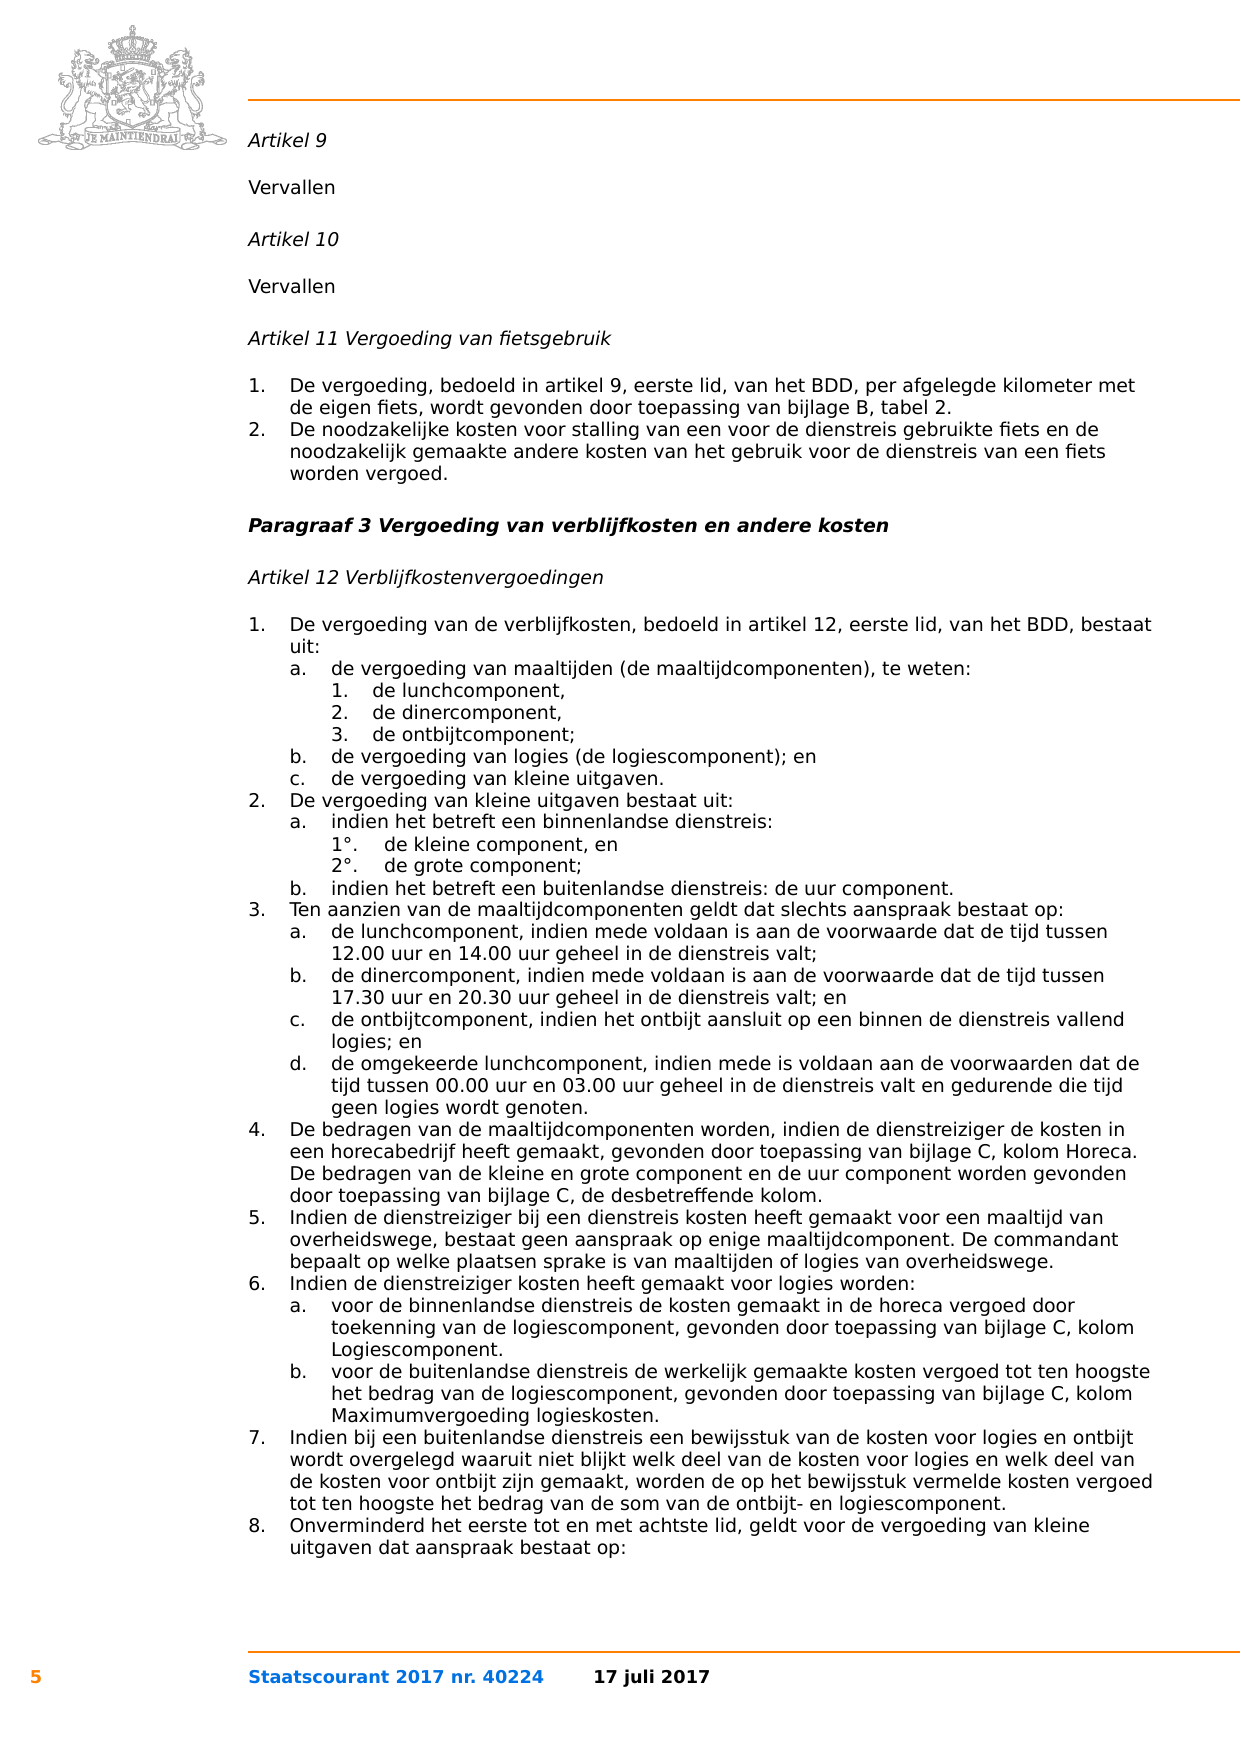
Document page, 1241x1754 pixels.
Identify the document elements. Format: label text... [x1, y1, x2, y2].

text Vervallen [248, 177, 1163, 199]
text a. voor de binnenlandse dienstreis de kosten gemaakt in de horeca vergoed door toekenning van de logiescomponent, gevonden door toepassing van bijlage C, kolom Logiescomponent. [289, 1295, 1163, 1361]
text 1. De vergoeding van de verblijfkosten, bedoeld in artikel 12, eerste lid, van het BDD, bestaat uit: [248, 614, 1163, 658]
text b. voor de buitenlandse dienstreis de werkelijk gemaakte kosten vergoed tot ten hoogste het bedrag van de logiescomponent, gevonden door toepassing van bijlage C, kolom Maximumvergoeding logieskosten. [289, 1361, 1163, 1427]
text a. indien het betreft een binnenlandse dienstreis: [289, 811, 1163, 833]
text c. de ontbijtcomponent, indien het ontbijt aansluit op een binnen de dienstreis vallend logies; en [289, 1009, 1163, 1053]
text 6. Indien de dienstreiziger kosten heeft gemaakt voor logies worden: [248, 1273, 1163, 1295]
text 1. de lunchcomponent, [331, 679, 1163, 702]
text 2. De noodzakelijke kosten voor stalling van een voor de dienstreis gebruikte fiets en de noodzakelijk gemaakte andere kosten van het gebruik voor de dienstreis van een fiets worden vergoed. [248, 419, 1163, 485]
text 4. De bedragen van de maaltijdcomponenten worden, indien de dienstreiziger de kosten in een horecabedrijf heeft gemaakt, gevonden door toepassing van bijlage C, kolom Horeca. De bedragen van de kleine en grote component en de uur component worden gevonden door toepassing van bijlage C, de desbetreffende kolom. [248, 1119, 1163, 1207]
text 2. De vergoeding van kleine uitgaven bestaat uit: [248, 789, 1163, 811]
subtitle Artikel 10 [248, 229, 1163, 251]
text 3. de ontbijtcomponent; [331, 723, 1163, 746]
text b. de dinercomponent, indien mede voldaan is aan de voorwaarde dat de tijd tussen 17.30 uur en 20.30 uur geheel in de dienstreis valt; en [289, 965, 1163, 1009]
text 1°. de kleine component, en [331, 833, 1163, 855]
text 3. Ten aanzien van de maaltijdcomponenten geldt dat slechts aanspraak bestaat op: [248, 899, 1163, 921]
picture [38, 25, 227, 150]
text a. de vergoeding van maaltijden (de maaltijdcomponenten), te weten: [289, 658, 1163, 679]
text Vervallen [248, 276, 1163, 298]
subtitle Artikel 9 [248, 130, 1163, 152]
text 5. Indien de dienstreiziger bij een dienstreis kosten heeft gemaakt voor een maaltijd van overheidswege, bestaat geen aanspraak op enige maaltijdcomponent. De commandant bepaalt op welke plaatsen sprake is van maaltijden of logies van overheidswege. [248, 1207, 1163, 1273]
text 8. Onverminderd het eerste tot en met achtste lid, geldt voor de vergoeding van kleine uitgaven dat aanspraak bestaat op: [248, 1515, 1163, 1559]
subtitle Artikel 11 Vergoeding van fietsgebruik [248, 328, 1163, 350]
text c. de vergoeding van kleine uitgaven. [289, 767, 1163, 789]
text a. de lunchcomponent, indien mede voldaan is aan de voorwaarde dat de tijd tussen 12.00 uur en 14.00 uur geheel in de dienstreis valt; [289, 921, 1163, 965]
text 2°. de grote component; [331, 855, 1163, 877]
text 1. De vergoeding, bedoeld in artikel 9, eerste lid, van het BDD, per afgelegde kilometer met de eigen fiets, wordt gevonden door toepassing van bijlage B, tabel 2. [248, 375, 1163, 419]
text 2. de dinercomponent, [331, 702, 1163, 723]
subtitle Artikel 12 Verblijfkostenvergoedingen [248, 567, 1163, 589]
text 7. Indien bij een buitenlandse dienstreis een bewijsstuk van de kosten voor logies en ontbijt wordt overgelegd waaruit niet blijkt welk deel van de kosten voor logies en welk deel van de kosten voor ontbijt zijn gemaakt, worden de op het bewijsstuk vermelde kosten vergoed tot ten hoogste het bedrag van de som van de ontbijt- en logiescomponent. [248, 1427, 1163, 1515]
text b. de vergoeding van logies (de logiescomponent); en [289, 746, 1163, 767]
subtitle Paragraaf 3 Vergoeding van verblijfkosten en andere kosten [248, 515, 1163, 537]
text b. indien het betreft een buitenlandse dienstreis: de uur component. [289, 877, 1163, 899]
text d. de omgekeerde lunchcomponent, indien mede is voldaan aan de voorwaarden dat de tijd tussen 00.00 uur en 03.00 uur geheel in de dienstreis valt en gedurende die tijd geen logies wordt genoten. [289, 1053, 1163, 1119]
